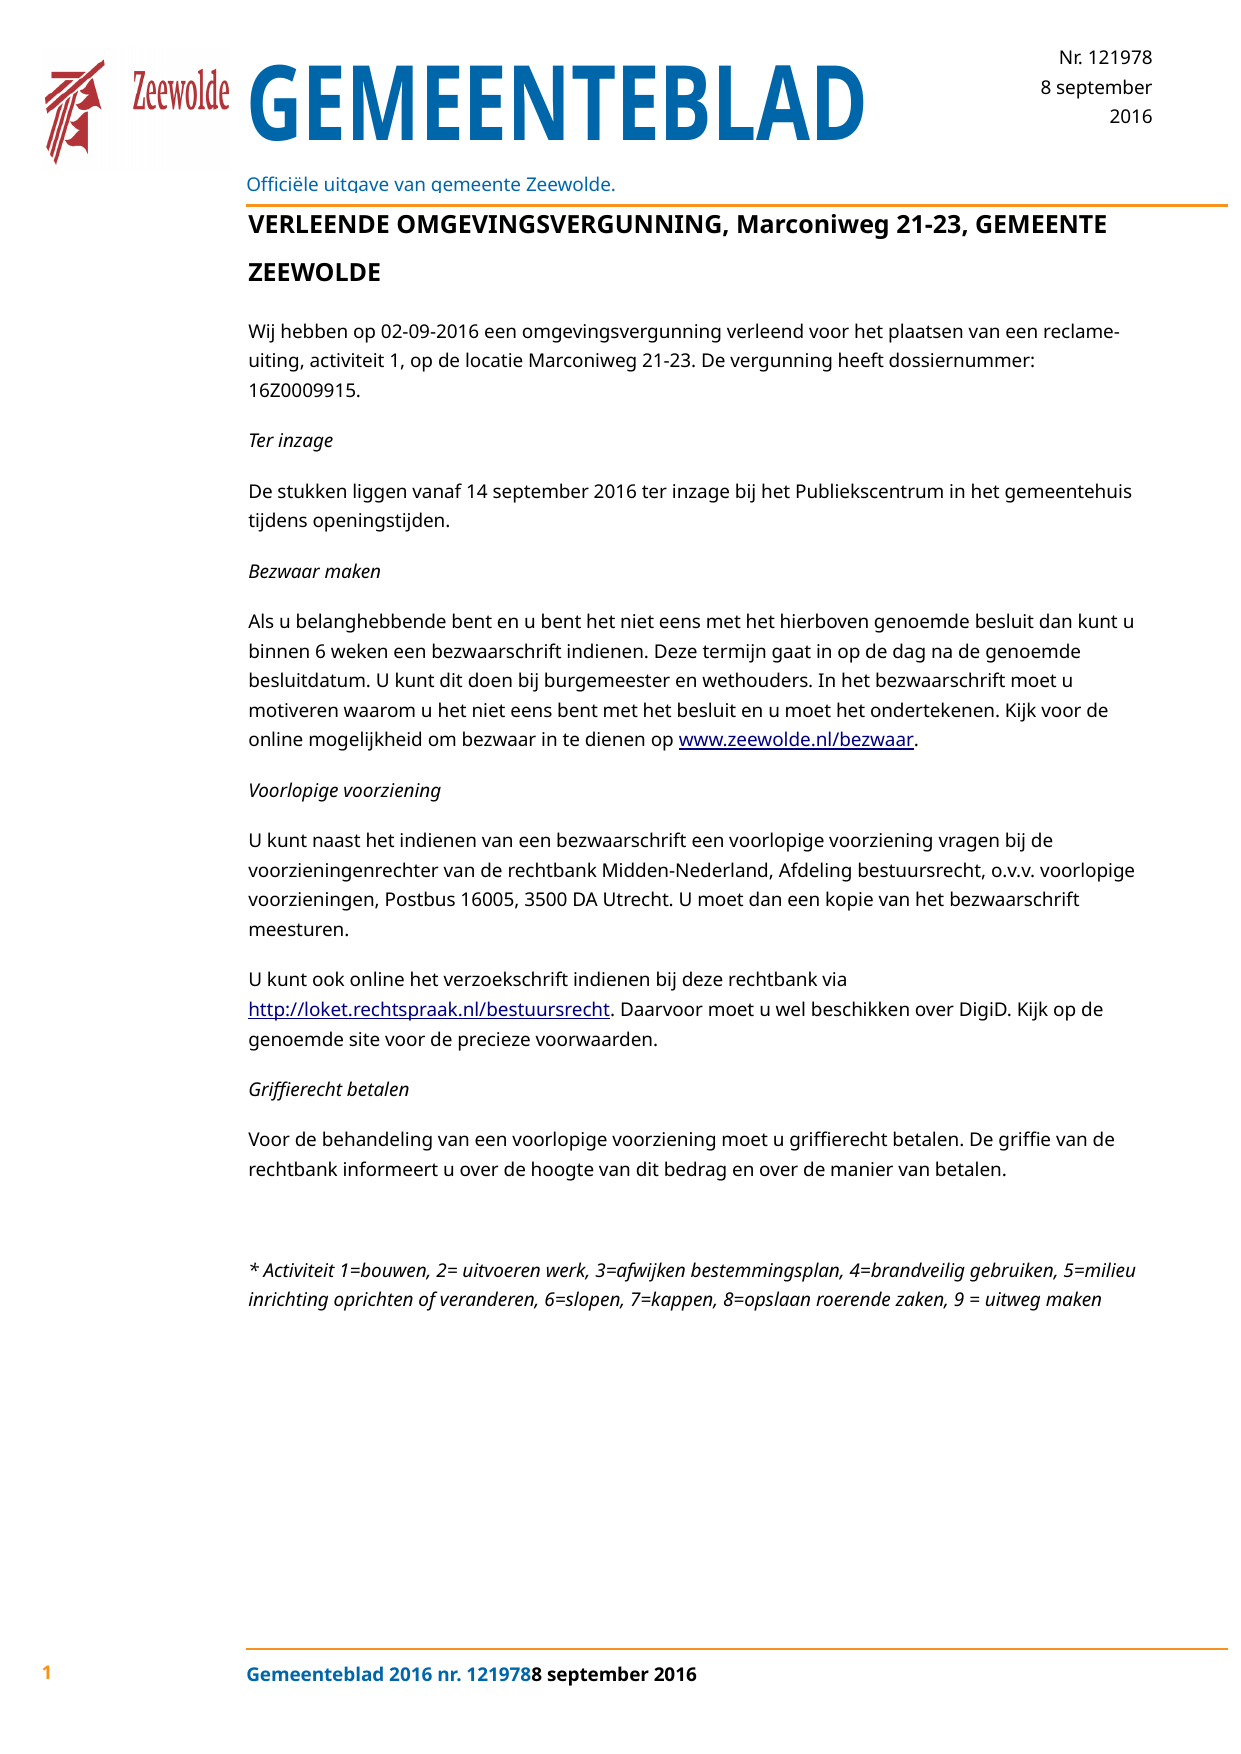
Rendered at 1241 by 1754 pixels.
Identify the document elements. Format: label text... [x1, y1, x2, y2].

text De stukken liggen vanaf 14 september 2016 ter inzage bij het Publiekscentrum in het gemeentehuis tijdens openingstijden. [248, 478, 1152, 533]
text Voorlopige voorziening [248, 777, 1152, 803]
text U kunt ook online het verzoekschrift indienen bij deze rechtbank via http://loket.rechtspraak.nl/bestuursrecht. Daarvoor moet u wel beschikken over DigiD. Kijk op de genoemde site voor de precieze voorwaarden. [248, 967, 1152, 1052]
text Wij hebben op 02-09-2016 een omgevingsvergunning verleend voor het plaatsen van een reclame-uiting, activiteit 1, op de locatie Marconiweg 21-23. De vergunning heeft dossiernummer: 16Z0009915. [248, 318, 1152, 403]
text VERLEENDE OMGEVINGSVERGUNNING, Marconiweg 21-23, GEMEENTE ZEEWOLDE [248, 207, 1152, 288]
text Als u belanghebbende bent en u bent het niet eens met het hierboven genoemde besluit dan kunt u binnen 6 weken een bezwaarschrift indienen. Deze termijn gaat in op de dag na de genoemde besluitdatum. U kunt dit doen bij burgemeester en wethouders. In het bezwaarschrift moet u motiveren waarom u het niet eens bent met het besluit en u moet het ondertekenen. Kijk voor de online mogelijkheid om bezwaar in te dienen op www.zeewolde.nl/bezwaar. [248, 608, 1152, 752]
picture [41, 47, 231, 172]
text * Activiteit 1=bouwen, 2= uitvoeren werk, 3=afwijken bestemmingsplan, 4=brandveilig gebruiken, 5=milieu inrichting oprichten of veranderen, 6=slopen, 7=kappen, 8=opslaan roerende zaken, 9 = uitweg maken [248, 1257, 1152, 1312]
text Voor de behandeling van een voorlopige voorziening moet u griffierecht betalen. De griffie van de rechtbank informeert u over de hoogte van dit bedrag en over de manier van betalen. [248, 1127, 1152, 1182]
text Bezwaar maken [248, 558, 1152, 584]
text U kunt naast het indienen van een bezwaarschrift een voorlopige voorziening vragen bij de voorzieningenrechter van de rechtbank Midden-Nederland, Afdeling bestuursrecht, o.v.v. voorlopige voorzieningen, Postbus 16005, 3500 DA Utrecht. U moet dan een kopie van het bezwaarschrift meesturen. [248, 827, 1152, 942]
text Griffierecht betalen [248, 1076, 1152, 1102]
text Ter inzage [248, 427, 1152, 453]
